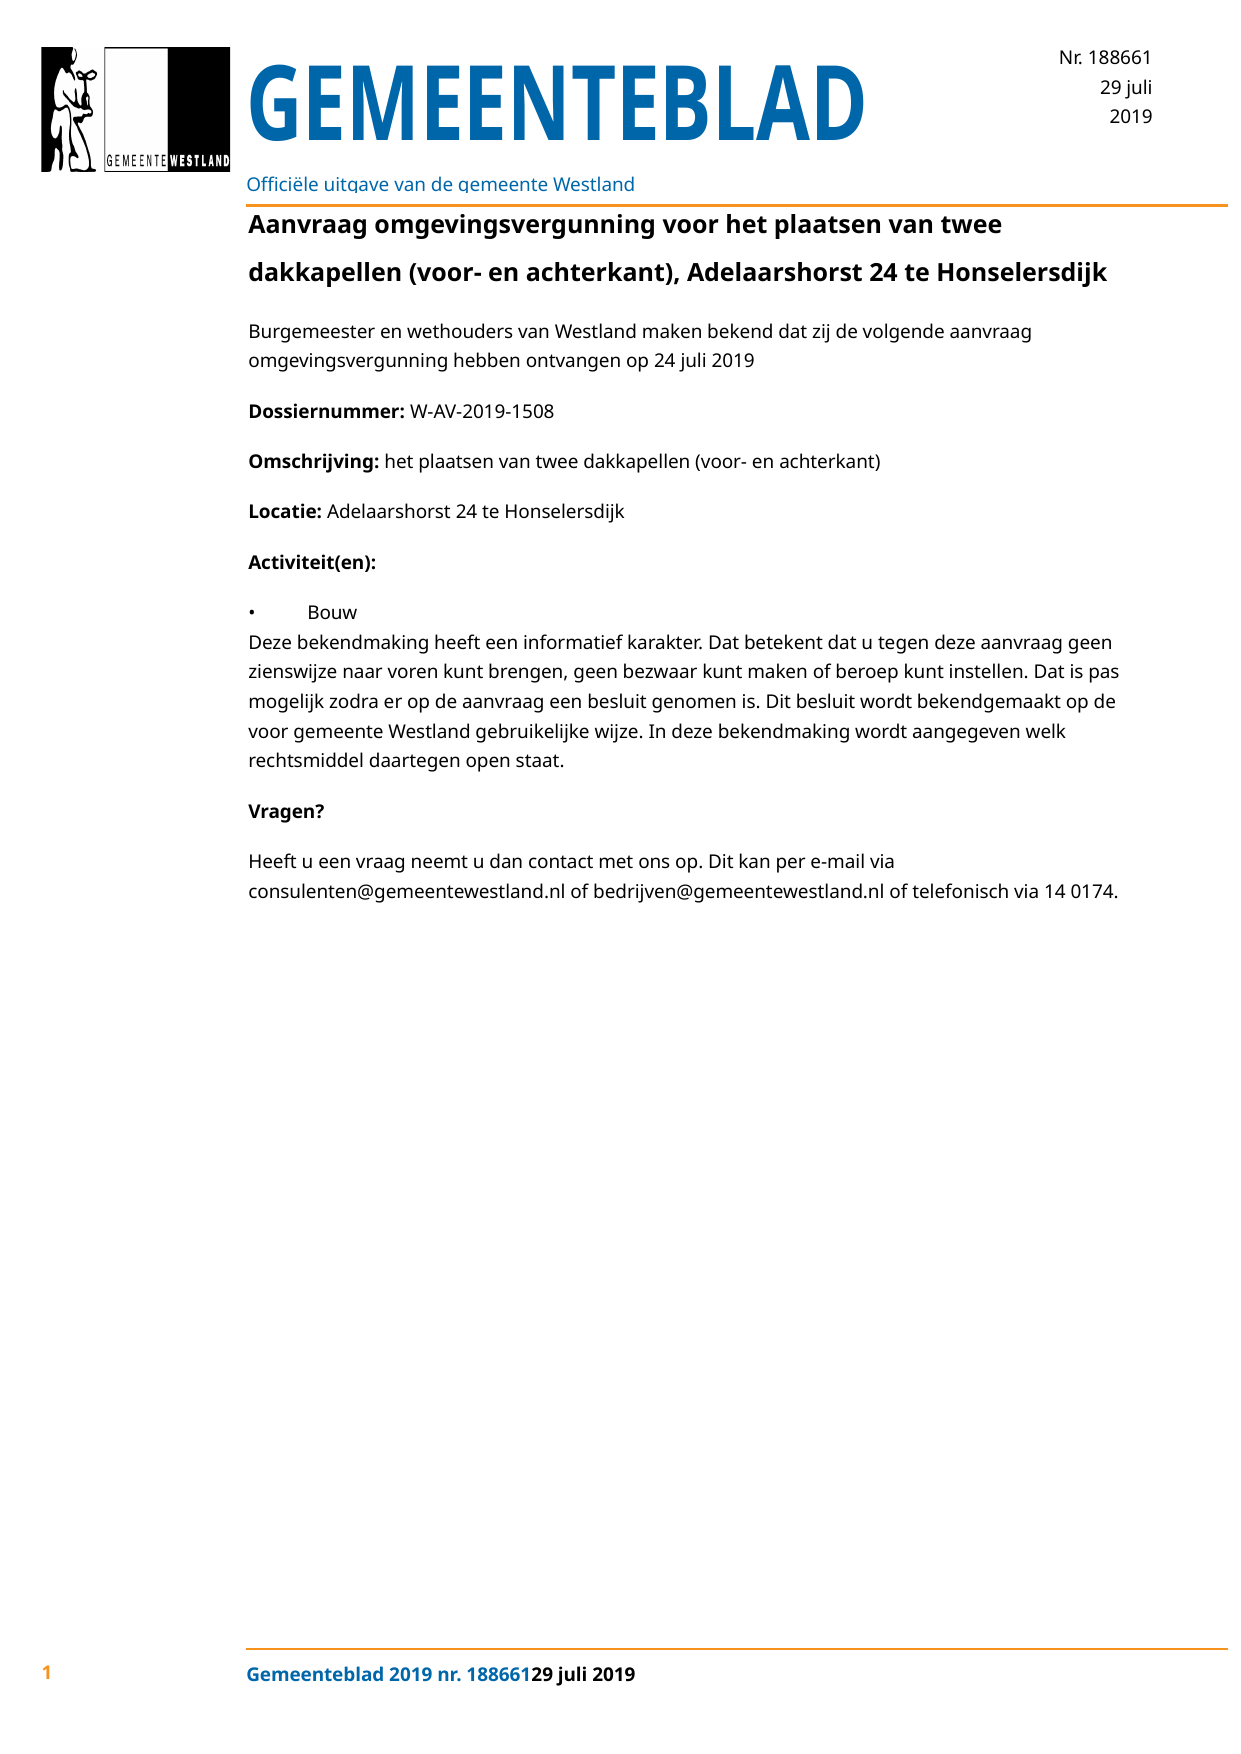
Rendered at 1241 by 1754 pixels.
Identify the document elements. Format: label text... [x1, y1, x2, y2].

text Omschrijving: het plaatsen van twee dakkapellen (voor- en achterkant) [248, 448, 1152, 474]
text Heeft u een vraag neemt u dan contact met ons op. Dit kan per e-mail via consulenten@gemeentewestland.nl of bedrijven@gemeentewestland.nl of telefonisch via 14 0174. [248, 848, 1152, 904]
text Dossiernummer: W-AV-2019-1508 [248, 398, 1152, 424]
text Aanvraag omgevingsvergunning voor het plaatsen van twee dakkapellen (voor- en achterkant), Adelaarshorst 24 te Honselersdijk [248, 207, 1152, 288]
text Vragen? [248, 798, 1152, 824]
picture [41, 47, 231, 172]
text Locatie: Adelaarshorst 24 te Honselersdijk [248, 499, 1152, 524]
text Burgemeester en wethouders van Westland maken bekend dat zij de volgende aanvraag omgevingsvergunning hebben ontvangen op 24 juli 2019 [248, 318, 1152, 373]
text Activiteit(en): [248, 549, 1152, 575]
text Deze bekendmaking heeft een informatief karakter. Dat betekent dat u tegen deze aanvraag geen zienswijze naar voren kunt brengen, geen bezwaar kunt maken of beroep kunt instellen. Dat is pas mogelijk zodra er op de aanvraag een besluit genomen is. Dit besluit wordt bekendgemaakt op de voor gemeente Westland gebruikelijke wijze. In deze bekendmaking wordt aangegeven welk rechtsmiddel daartegen open staat. [248, 629, 1152, 773]
list Bouw [248, 599, 1152, 625]
